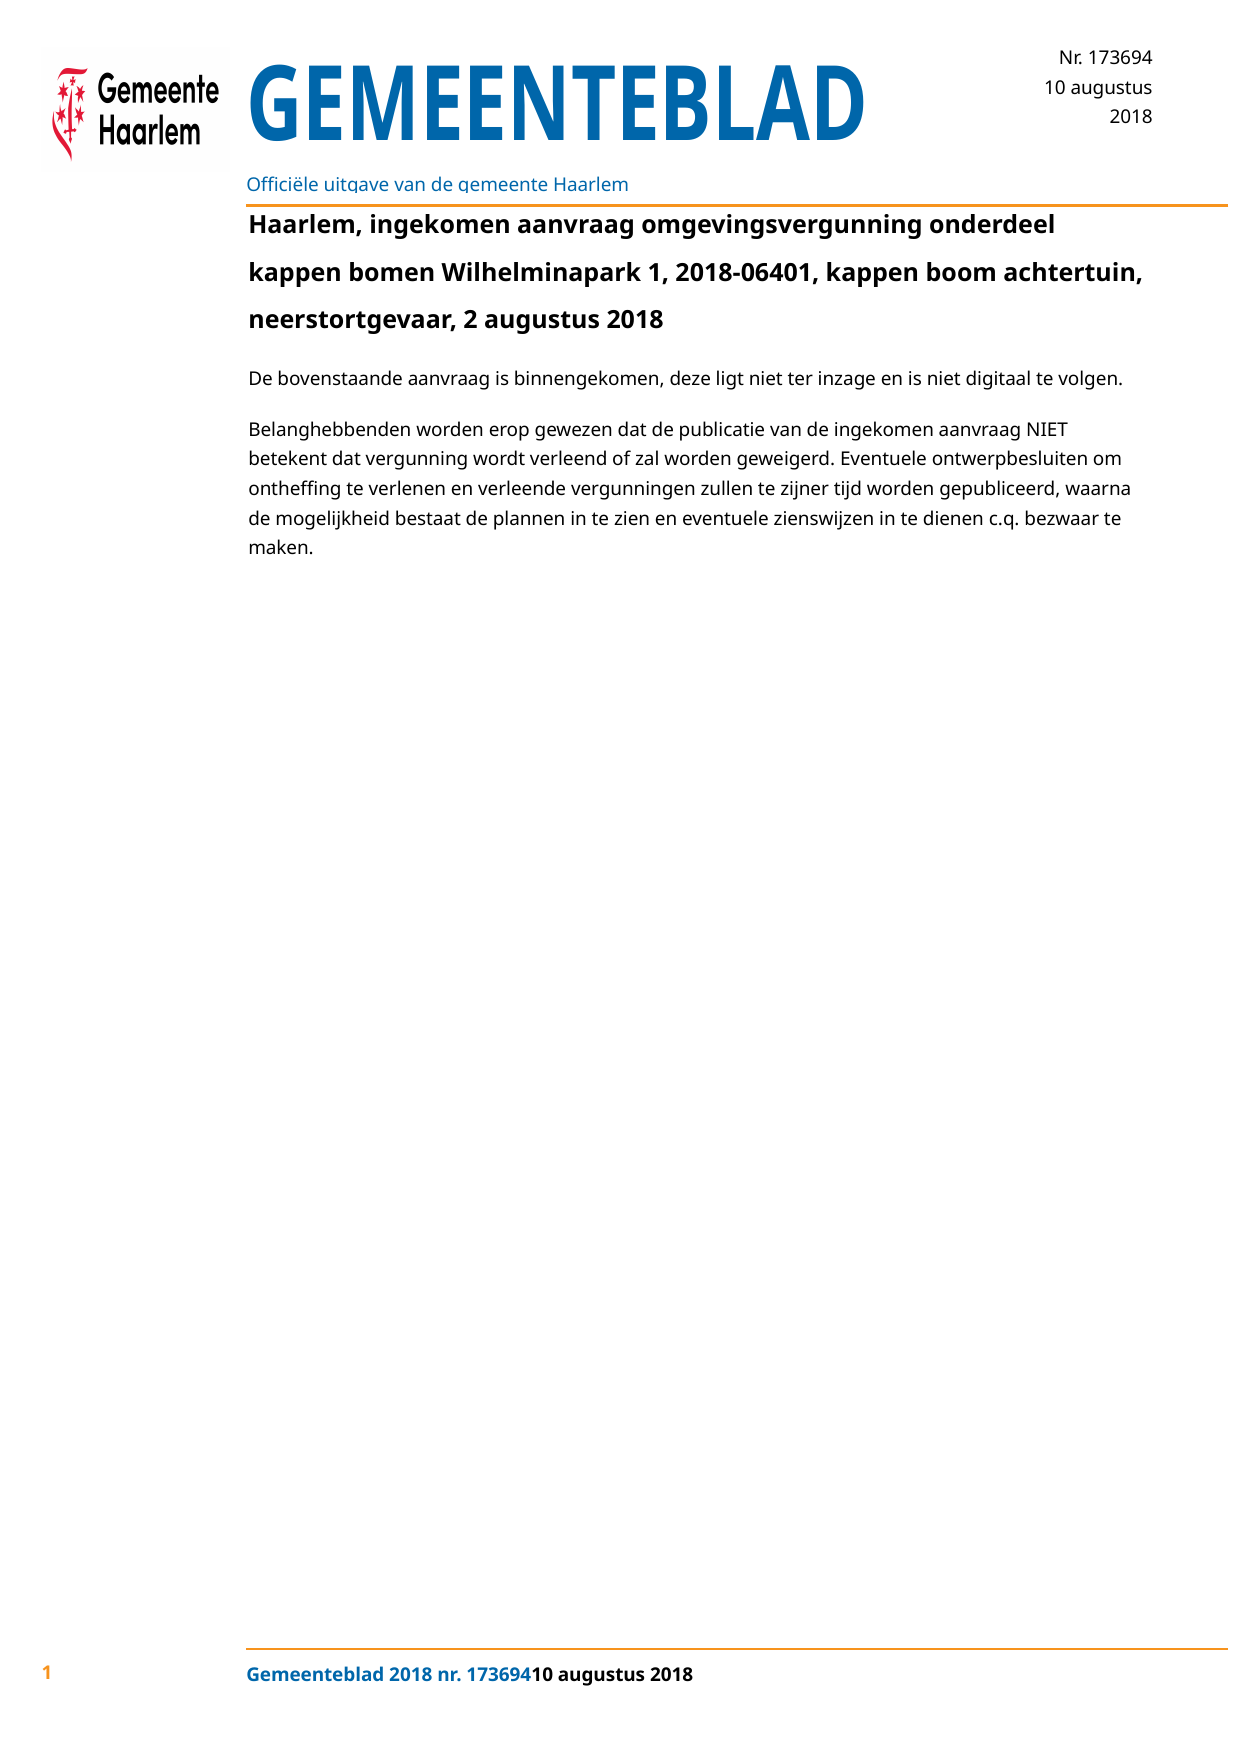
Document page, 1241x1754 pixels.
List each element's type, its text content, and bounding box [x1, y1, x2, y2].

text Haarlem, ingekomen aanvraag omgevingsvergunning onderdeel kappen bomen Wilhelminapark 1, 2018-06401, kappen boom achtertuin, neerstortgevaar, 2 augustus 2018 [248, 207, 1152, 336]
picture [41, 47, 231, 172]
text De bovenstaande aanvraag is binnengekomen, deze ligt niet ter inzage en is niet digitaal te volgen. [248, 366, 1152, 391]
text Belanghebbenden worden erop gewezen dat de publicatie van de ingekomen aanvraag NIET betekent dat vergunning wordt verleend of zal worden geweigerd. Eventuele ontwerpbesluiten om ontheffing te verlenen en verleende vergunningen zullen te zijner tijd worden gepubliceerd, waarna de mogelijkheid bestaat de plannen in te zien en eventuele zienswijzen in te dienen c.q. bezwaar te maken. [248, 416, 1152, 560]
